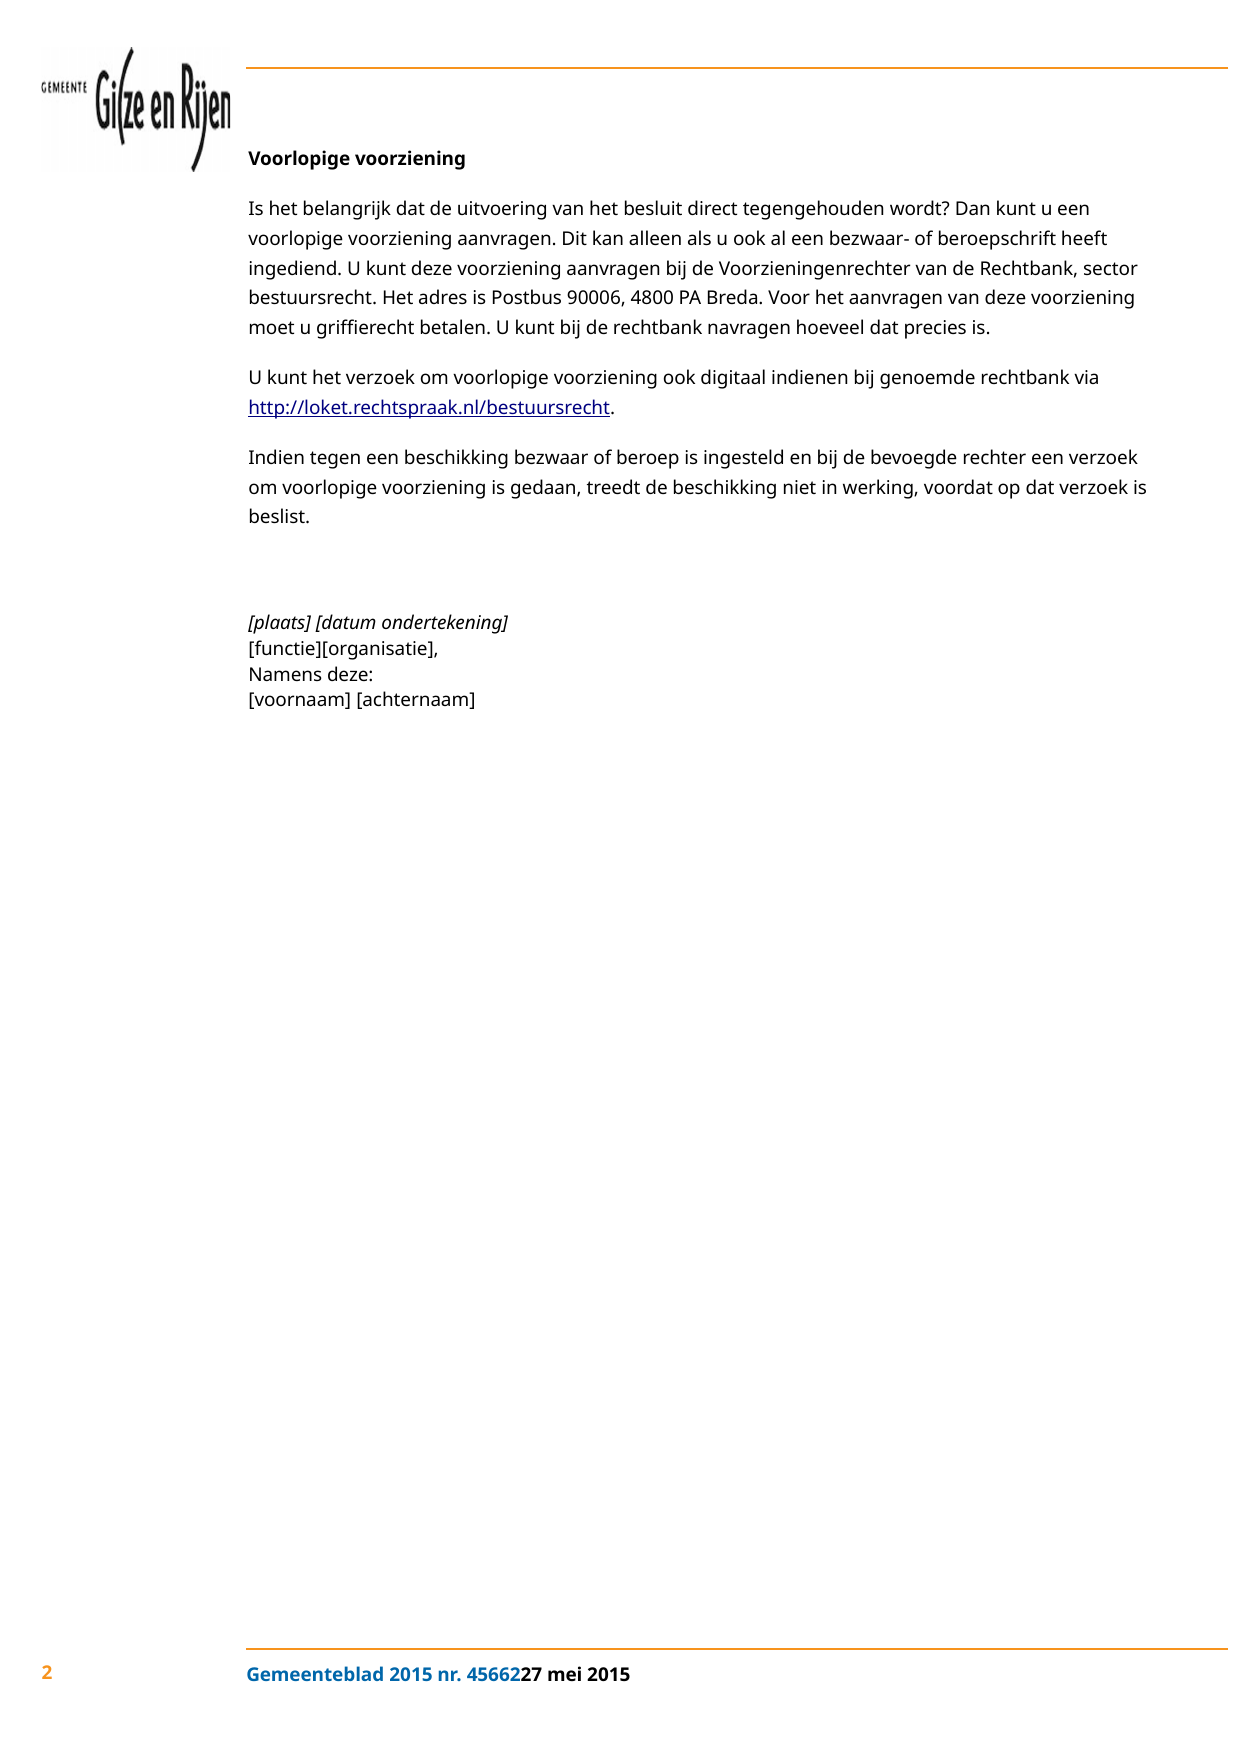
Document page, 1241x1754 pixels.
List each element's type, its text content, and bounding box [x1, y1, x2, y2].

text U kunt het verzoek om voorlopige voorziening ook digitaal indienen bij genoemde rechtbank via http://loket.rechtspraak.nl/bestuursrecht. [248, 364, 1152, 420]
text Voorlopige voorziening [248, 145, 1152, 171]
text [functie][organisatie], [248, 635, 1152, 661]
text [voornaam] [achternaam] [248, 686, 1152, 712]
picture [41, 47, 231, 172]
text Namens deze: [248, 661, 1152, 686]
text Is het belangrijk dat de uitvoering van het besluit direct tegengehouden wordt? Dan kunt u een voorlopige voorziening aanvragen. Dit kan alleen als u ook al een bezwaar- of beroepschrift heeft ingediend. U kunt deze voorziening aanvragen bij de Voorzieningenrechter van de Rechtbank, sector bestuursrecht. Het adres is Postbus 90006, 4800 PA Breda. Voor het aanvragen van deze voorziening moet u griffierecht betalen. U kunt bij de rechtbank navragen hoeveel dat precies is. [248, 196, 1152, 340]
text [plaats] [datum ondertekening] [248, 609, 1152, 635]
text Indien tegen een beschikking bezwaar of beroep is ingesteld en bij de bevoegde rechter een verzoek om voorlopige voorziening is gedaan, treedt de beschikking niet in werking, voordat op dat verzoek is beslist. [248, 444, 1152, 529]
